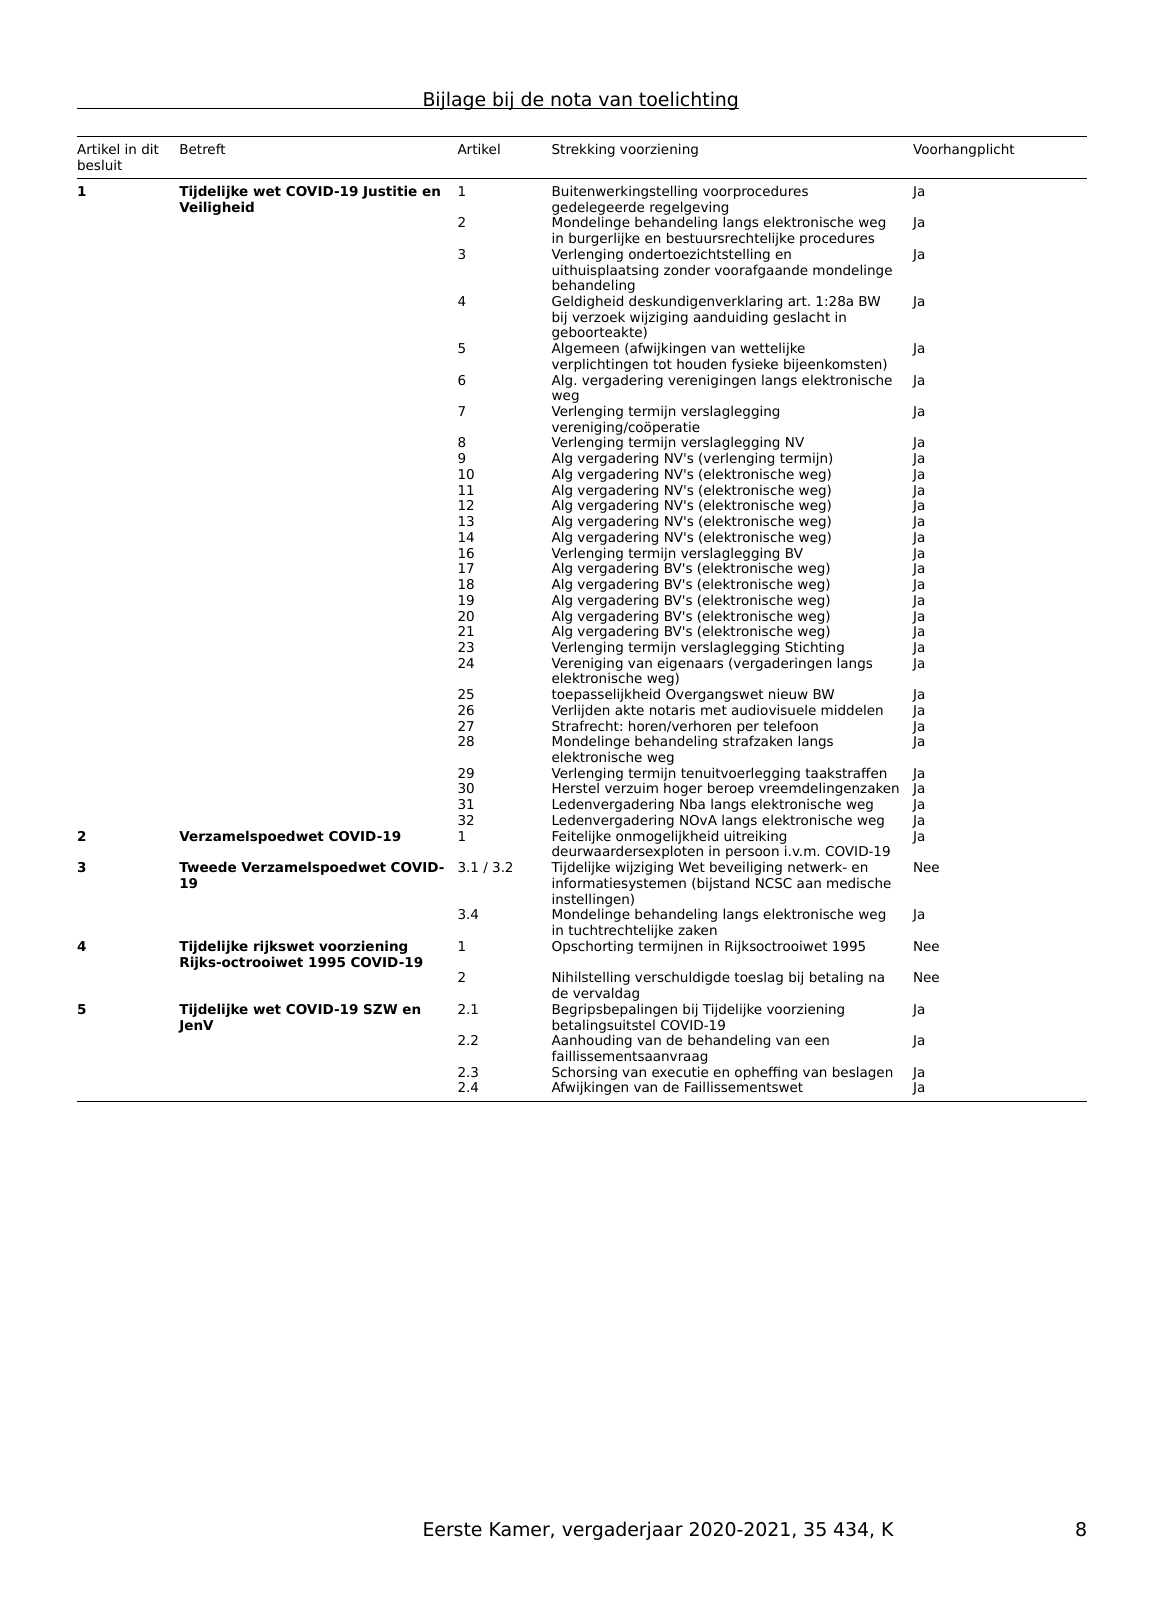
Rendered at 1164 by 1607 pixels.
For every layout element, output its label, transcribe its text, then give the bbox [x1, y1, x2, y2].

table_cell 3.4 [451, 907, 546, 939]
table_cell Ja [907, 907, 1087, 939]
table_cell 14 [451, 530, 546, 545]
table_cell Ja [907, 514, 1087, 530]
table_cell [77, 530, 173, 545]
table_cell [173, 766, 451, 781]
table_cell Alg vergadering BV's (elektronische weg) [546, 608, 907, 624]
table_cell Ja [907, 179, 1087, 215]
table_cell [173, 640, 451, 656]
table_cell [77, 561, 173, 577]
table_cell [173, 734, 451, 766]
table_cell Strafrecht: horen/verhoren per telefoon [546, 719, 907, 734]
table_cell 1 [451, 939, 546, 970]
table_cell [173, 703, 451, 718]
table_cell Geldigheid deskundigenverklaring art. 1:28a BW bij verzoek wijziging aanduiding geslacht in geboorteakte) [546, 294, 907, 341]
table_cell 6 [451, 373, 546, 404]
table_cell 5 [451, 341, 546, 372]
table_cell 2.1 [451, 1002, 546, 1033]
table_cell Ja [907, 341, 1087, 372]
table_cell Alg vergadering NV's (elektronische weg) [546, 514, 907, 530]
table_cell Nee [907, 970, 1087, 1002]
table_cell 13 [451, 514, 546, 530]
table_cell Ledenvergadering NOvA langs elektronische weg [546, 813, 907, 828]
table_cell Verlijden akte notaris met audiovisuele middelen [546, 703, 907, 718]
table_cell Nee [907, 939, 1087, 970]
table_cell Tijdelijke rijkswet voorziening Rijks-octrooiwet 1995 COVID-19 [173, 939, 451, 970]
table_cell Begripsbepalingen bij Tijdelijke voorziening betalingsuitstel COVID-19 [546, 1002, 907, 1033]
table_cell 9 [451, 451, 546, 467]
table_cell [173, 719, 451, 734]
table_cell [77, 247, 173, 294]
table_cell Ja [907, 373, 1087, 404]
table_cell 18 [451, 577, 546, 593]
table_cell Tijdelijke wet COVID-19 Justitie en Veiligheid [173, 179, 451, 215]
table_cell [77, 404, 173, 435]
table_cell Mondelinge behandeling strafzaken langs elektronische weg [546, 734, 907, 766]
table_cell 3 [451, 247, 546, 294]
table_cell 17 [451, 561, 546, 577]
table_cell [77, 451, 173, 467]
table_cell [173, 545, 451, 561]
table_cell [173, 687, 451, 703]
table_cell [173, 781, 451, 797]
table_cell Afwijkingen van de Faillissementswet [546, 1080, 907, 1101]
table_cell 2.4 [451, 1080, 546, 1101]
table_cell [173, 373, 451, 404]
table_cell [173, 797, 451, 813]
table_cell [77, 624, 173, 640]
table_cell [77, 734, 173, 766]
table_cell 27 [451, 719, 546, 734]
table_cell Ja [907, 467, 1087, 482]
table_cell Ja [907, 640, 1087, 656]
table_cell Alg vergadering BV's (elektronische weg) [546, 593, 907, 608]
table_cell 2.3 [451, 1065, 546, 1080]
table_cell [173, 1033, 451, 1064]
table_cell [77, 545, 173, 561]
table_cell Herstel verzuim hoger beroep vreemdelingenzaken [546, 781, 907, 797]
table_cell 10 [451, 467, 546, 482]
table_cell Schorsing van executie en opheffing van beslagen [546, 1065, 907, 1080]
table_cell Ja [907, 247, 1087, 294]
table_cell Alg vergadering NV's (elektronische weg) [546, 483, 907, 498]
table_cell [173, 514, 451, 530]
table_cell [77, 1033, 173, 1064]
table_cell [173, 577, 451, 593]
table_cell [173, 435, 451, 451]
table_cell 28 [451, 734, 546, 766]
table_cell [173, 530, 451, 545]
table_cell 23 [451, 640, 546, 656]
table_cell [77, 640, 173, 656]
table_cell [173, 907, 451, 939]
table_cell [77, 215, 173, 247]
table_cell Tijdelijke wijziging Wet beveiliging netwerk- en informatiesystemen (bijstand NCSC aan medische instellingen) [546, 860, 907, 907]
table_cell [77, 608, 173, 624]
table_cell Alg vergadering NV's (elektronische weg) [546, 467, 907, 482]
table_cell [77, 593, 173, 608]
table_cell [77, 1065, 173, 1080]
table_cell 1 [451, 829, 546, 860]
table_cell [173, 970, 451, 1002]
table_cell 16 [451, 545, 546, 561]
table_cell Tweede Verzamelspoedwet COVID-19 [173, 860, 451, 907]
table_cell Alg vergadering NV's (elektronische weg) [546, 530, 907, 545]
table_cell 19 [451, 593, 546, 608]
table_cell Ja [907, 294, 1087, 341]
table_cell Ja [907, 593, 1087, 608]
table_cell Tijdelijke wet COVID-19 SZW en JenV [173, 1002, 451, 1033]
table_cell [77, 435, 173, 451]
table_cell 2.2 [451, 1033, 546, 1064]
table_cell Feitelijke onmogelijkheid uitreiking deurwaardersexploten in persoon i.v.m. COVID-19 [546, 829, 907, 860]
table_cell 12 [451, 498, 546, 514]
table_cell [77, 703, 173, 718]
table_cell Ja [907, 483, 1087, 498]
table_cell [77, 514, 173, 530]
table_cell Ja [907, 545, 1087, 561]
table_cell 3 [77, 860, 173, 907]
table_cell [173, 294, 451, 341]
table_cell Alg vergadering NV's (elektronische weg) [546, 498, 907, 514]
table_cell [173, 483, 451, 498]
table_cell Ja [907, 1002, 1087, 1033]
table_cell [173, 656, 451, 687]
table_cell Ja [907, 530, 1087, 545]
subtitle Bijlage bij de nota van toelichting [77, 89, 1087, 111]
table_cell Verzamelspoedwet COVID-19 [173, 829, 451, 860]
table_cell Ja [907, 813, 1087, 828]
table_cell Verlenging termijn verslaglegging BV [546, 545, 907, 561]
table_cell [173, 498, 451, 514]
table_cell 1 [77, 179, 173, 215]
table_cell 4 [77, 939, 173, 970]
table_cell Mondelinge behandeling langs elektronische weg in tuchtrechtelijke zaken [546, 907, 907, 939]
table_cell [77, 656, 173, 687]
table_cell Ja [907, 781, 1087, 797]
table_cell 2 [451, 970, 546, 1002]
table_cell Vereniging van eigenaars (vergaderingen langs elektronische weg) [546, 656, 907, 687]
table_header Artikel in dit besluit [77, 137, 173, 178]
table_cell Alg vergadering BV's (elektronische weg) [546, 624, 907, 640]
table_cell Verlenging termijn tenuitvoerlegging taakstraffen [546, 766, 907, 781]
table_cell Ja [907, 687, 1087, 703]
table_header Strekking voorziening [546, 137, 907, 178]
table_cell 7 [451, 404, 546, 435]
table_cell [77, 781, 173, 797]
table_cell Ledenvergadering Nba langs elektronische weg [546, 797, 907, 813]
table_cell Alg vergadering BV's (elektronische weg) [546, 561, 907, 577]
table_cell [77, 797, 173, 813]
table_cell 4 [451, 294, 546, 341]
table_cell Buitenwerkingstelling voorprocedures gedelegeerde regelgeving [546, 179, 907, 215]
table_cell [77, 719, 173, 734]
table_cell 21 [451, 624, 546, 640]
table_cell [77, 907, 173, 939]
table_cell Ja [907, 734, 1087, 766]
table_cell 24 [451, 656, 546, 687]
table_cell Ja [907, 1080, 1087, 1101]
table_cell 5 [77, 1002, 173, 1033]
table_cell [173, 1065, 451, 1080]
table_cell Ja [907, 703, 1087, 718]
table_cell [173, 593, 451, 608]
table_cell Ja [907, 404, 1087, 435]
table_cell Ja [907, 561, 1087, 577]
table_cell Opschorting termijnen in Rijksoctrooiwet 1995 [546, 939, 907, 970]
table_cell [77, 1080, 173, 1101]
table_cell [77, 766, 173, 781]
table_header Voorhangplicht [907, 137, 1087, 178]
table_cell Mondelinge behandeling langs elektronische weg in burgerlijke en bestuursrechtelijke procedures [546, 215, 907, 247]
table_cell Nee [907, 860, 1087, 907]
table_cell 20 [451, 608, 546, 624]
table_cell [77, 467, 173, 482]
table_cell [173, 608, 451, 624]
table_cell [77, 483, 173, 498]
table_header Betreft [173, 137, 451, 178]
table_cell [173, 247, 451, 294]
table_cell Algemeen (afwijkingen van wettelijke verplichtingen tot houden fysieke bijeenkomsten) [546, 341, 907, 372]
table_cell Ja [907, 1065, 1087, 1080]
table_cell 30 [451, 781, 546, 797]
table_cell Alg vergadering NV's (verlenging termijn) [546, 451, 907, 467]
table_cell [77, 373, 173, 404]
table_cell Nihilstelling verschuldigde toeslag bij betaling na de vervaldag [546, 970, 907, 1002]
table_cell Ja [907, 829, 1087, 860]
table_cell 11 [451, 483, 546, 498]
table_cell Ja [907, 215, 1087, 247]
table_cell Ja [907, 624, 1087, 640]
table_cell Ja [907, 797, 1087, 813]
table_cell Ja [907, 656, 1087, 687]
table_cell 26 [451, 703, 546, 718]
table_cell 3.1 / 3.2 [451, 860, 546, 907]
table_cell [173, 561, 451, 577]
table_cell [173, 813, 451, 828]
table_cell Ja [907, 577, 1087, 593]
table_cell Ja [907, 766, 1087, 781]
table_cell 31 [451, 797, 546, 813]
table_cell [77, 813, 173, 828]
table_cell Alg vergadering BV's (elektronische weg) [546, 577, 907, 593]
table_cell toepasselijkheid Overgangswet nieuw BW [546, 687, 907, 703]
table_cell 32 [451, 813, 546, 828]
table_cell Ja [907, 719, 1087, 734]
table_cell 2 [451, 215, 546, 247]
table_cell 25 [451, 687, 546, 703]
table_cell Ja [907, 1033, 1087, 1064]
table_cell 2 [77, 829, 173, 860]
table_cell [77, 294, 173, 341]
table_cell [173, 404, 451, 435]
table_cell [77, 577, 173, 593]
table_cell Alg. vergadering verenigingen langs elektronische weg [546, 373, 907, 404]
table_cell [173, 467, 451, 482]
table_cell [173, 1080, 451, 1101]
table_cell Verlenging termijn verslaglegging Stichting [546, 640, 907, 656]
table_cell [173, 341, 451, 372]
table_cell [173, 215, 451, 247]
table_cell [77, 687, 173, 703]
table_cell [173, 451, 451, 467]
table_cell 29 [451, 766, 546, 781]
table_cell Ja [907, 435, 1087, 451]
table_cell Aanhouding van de behandeling van een faillissementsaanvraag [546, 1033, 907, 1064]
table_cell [77, 341, 173, 372]
table_cell Verlenging ondertoezichtstelling en uithuisplaatsing zonder voorafgaande mondelinge behandeling [546, 247, 907, 294]
table_cell 1 [451, 179, 546, 215]
table_header Artikel [451, 137, 546, 178]
table_cell Verlenging termijn verslaglegging vereniging/coöperatie [546, 404, 907, 435]
table_cell Ja [907, 608, 1087, 624]
table_cell Ja [907, 451, 1087, 467]
table_cell Verlenging termijn verslaglegging NV [546, 435, 907, 451]
table_cell [77, 498, 173, 514]
table_cell Ja [907, 498, 1087, 514]
table_cell [173, 624, 451, 640]
table_cell [77, 970, 173, 1002]
table_cell 8 [451, 435, 546, 451]
